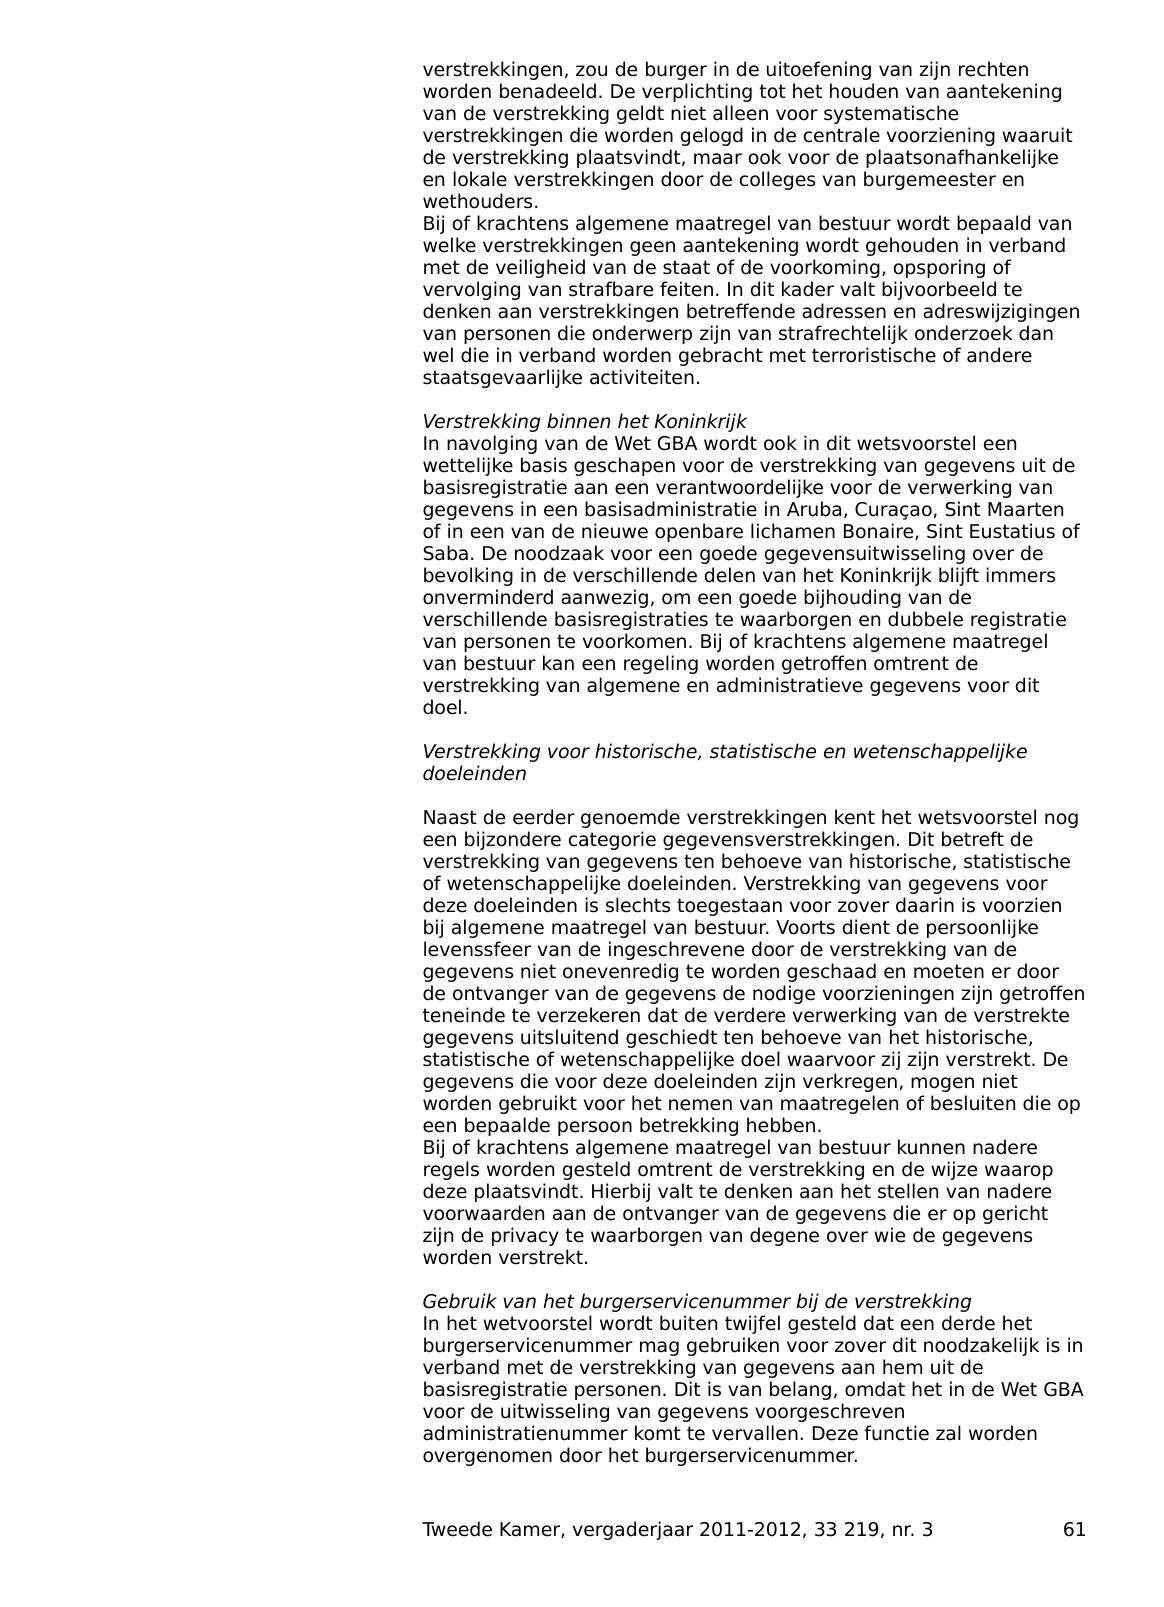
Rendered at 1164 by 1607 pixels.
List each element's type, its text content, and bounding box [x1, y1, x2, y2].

text verstrekkingen, zou de burger in de uitoefening van zijn rechten worden benadeeld. De verplichting tot het houden van aantekening van de verstrekking geldt niet alleen voor systematische verstrekkingen die worden gelogd in de centrale voorziening waaruit de verstrekking plaatsvindt, maar ook voor de plaatsonafhankelijke en lokale verstrekkingen door de colleges van burgemeester en wethouders. [422, 59, 1087, 213]
subtitle Gebruik van het burgerservicenummer bij de verstrekking [422, 1291, 1087, 1313]
subtitle Verstrekking binnen het Koninkrijk [422, 411, 1087, 433]
text In navolging van de Wet GBA wordt ook in dit wetsvoorstel een wettelijke basis geschapen voor de verstrekking van gegevens uit de basisregistratie aan een verantwoordelijke voor de verwerking van gegevens in een basisadministratie in Aruba, Curaçao, Sint Maarten of in een van de nieuwe openbare lichamen Bonaire, Sint Eustatius of Saba. De noodzaak voor een goede gegevensuitwisseling over de bevolking in de verschillende delen van het Koninkrijk blijft immers onverminderd aanwezig, om een goede bijhouding van de verschillende basisregistraties te waarborgen en dubbele registratie van personen te voorkomen. Bij of krachtens algemene maatregel van bestuur kan een regeling worden getroffen omtrent de verstrekking van algemene en administratieve gegevens voor dit doel. [422, 433, 1087, 719]
subtitle Verstrekking voor historische, statistische en wetenschappelijke doeleinden [422, 741, 1087, 785]
text Bij of krachtens algemene maatregel van bestuur wordt bepaald van welke verstrekkingen geen aantekening wordt gehouden in verband met de veiligheid van de staat of de voorkoming, opsporing of vervolging van strafbare feiten. In dit kader valt bijvoorbeeld te denken aan verstrekkingen betreffende adressen en adreswijzigingen van personen die onderwerp zijn van strafrechtelijk onderzoek dan wel die in verband worden gebracht met terroristische of andere staatsgevaarlijke activiteiten. [422, 213, 1087, 389]
text In het wetvoorstel wordt buiten twijfel gesteld dat een derde het burgerservicenummer mag gebruiken voor zover dit noodzakelijk is in verband met de verstrekking van gegevens aan hem uit de basisregistratie personen. Dit is van belang, omdat het in de Wet GBA voor de uitwisseling van gegevens voorgeschreven administratienummer komt te vervallen. Deze functie zal worden overgenomen door het burgerservicenummer. [422, 1313, 1087, 1467]
text Naast de eerder genoemde verstrekkingen kent het wetsvoorstel nog een bijzondere categorie gegevensverstrekkingen. Dit betreft de verstrekking van gegevens ten behoeve van historische, statistische of wetenschappelijke doeleinden. Verstrekking van gegevens voor deze doeleinden is slechts toegestaan voor zover daarin is voorzien bij algemene maatregel van bestuur. Voorts dient de persoonlijke levenssfeer van de ingeschrevene door de verstrekking van de gegevens niet onevenredig te worden geschaad en moeten er door de ontvanger van de gegevens de nodige voorzieningen zijn getroffen teneinde te verzekeren dat de verdere verwerking van de verstrekte gegevens uitsluitend geschiedt ten behoeve van het historische, statistische of wetenschappelijke doel waarvoor zij zijn verstrekt. De gegevens die voor deze doeleinden zijn verkregen, mogen niet worden gebruikt voor het nemen van maatregelen of besluiten die op een bepaalde persoon betrekking hebben. [422, 807, 1087, 1137]
text Bij of krachtens algemene maatregel van bestuur kunnen nadere regels worden gesteld omtrent de verstrekking en de wijze waarop deze plaatsvindt. Hierbij valt te denken aan het stellen van nadere voorwaarden aan de ontvanger van de gegevens die er op gericht zijn de privacy te waarborgen van degene over wie de gegevens worden verstrekt. [422, 1137, 1087, 1268]
